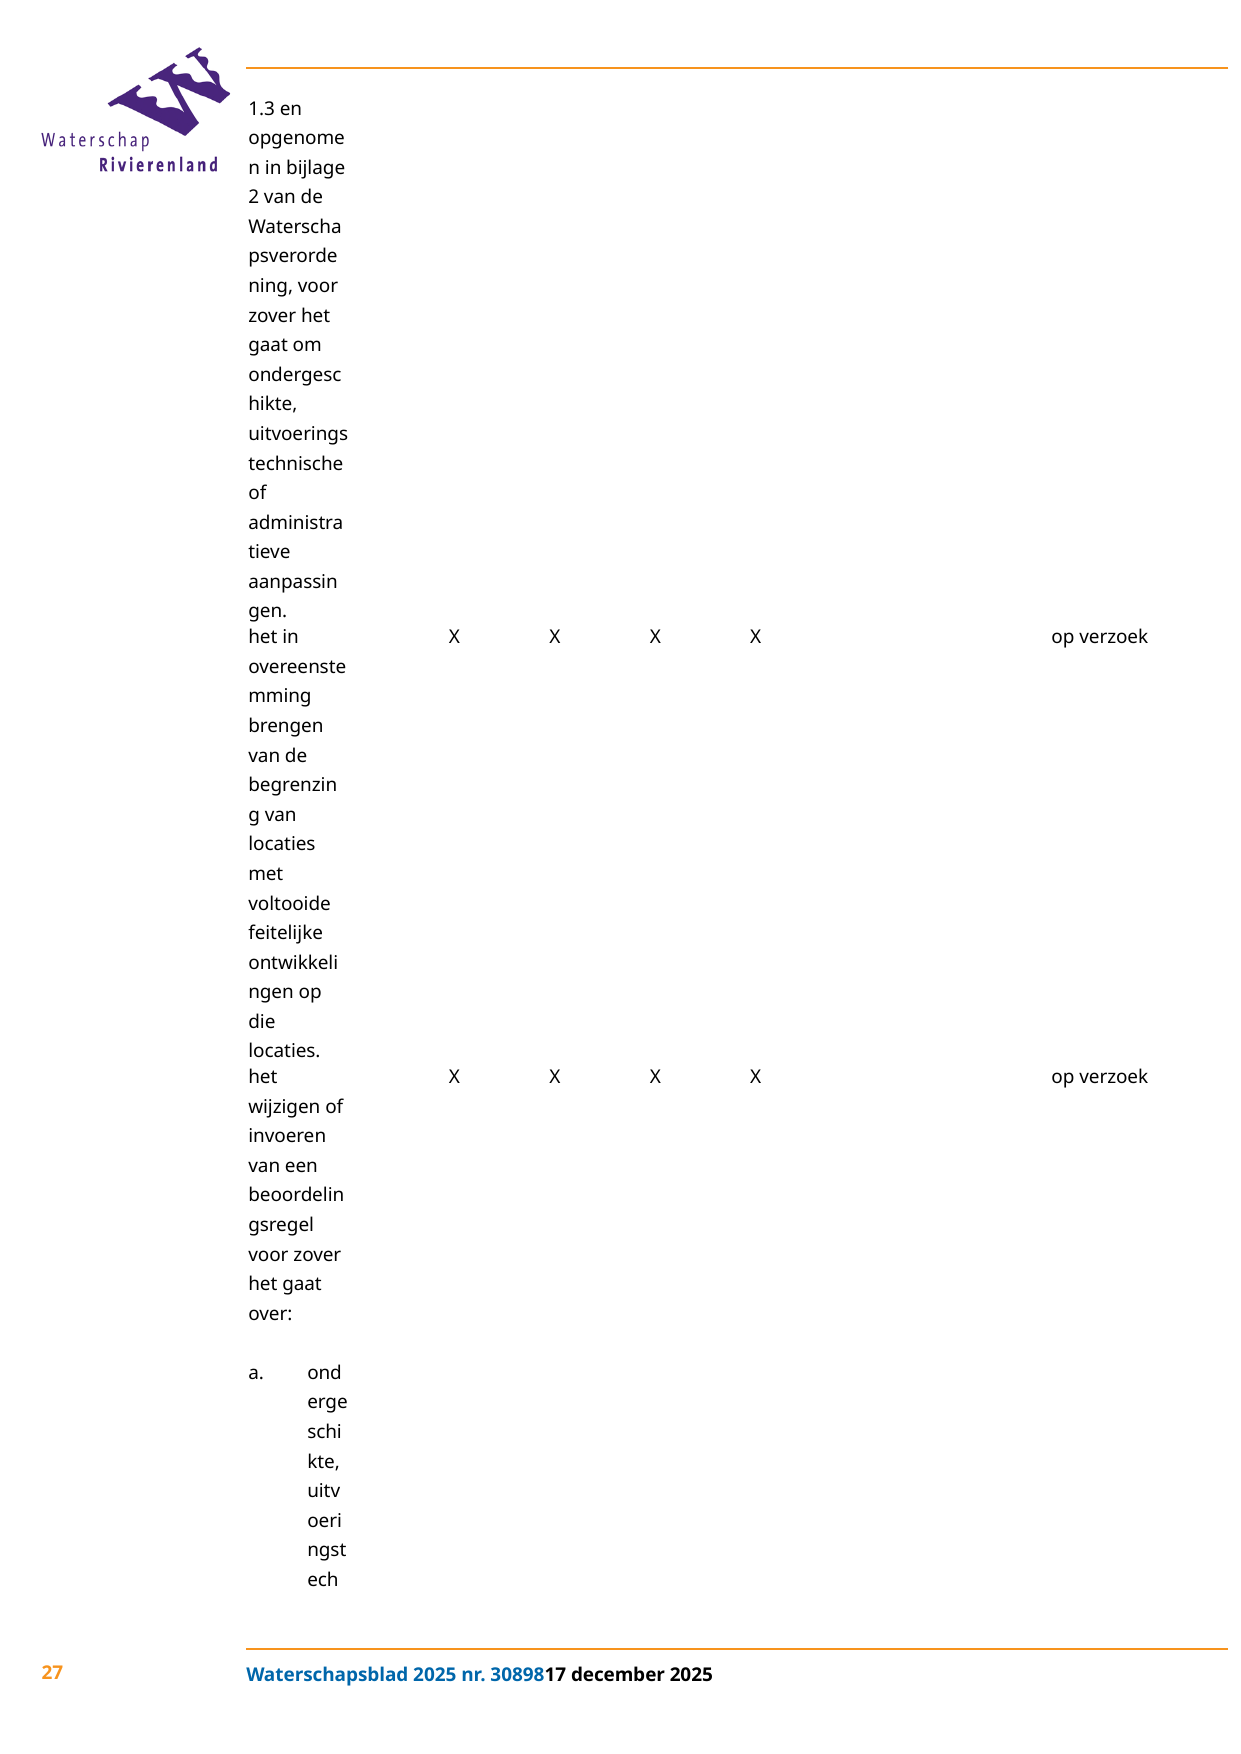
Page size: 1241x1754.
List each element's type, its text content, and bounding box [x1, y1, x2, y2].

table_cell [850, 95, 951, 623]
table_cell [951, 624, 1051, 1063]
table_cell X [750, 1063, 850, 1592]
table_cell [850, 624, 951, 1063]
table_cell op verzoek [1051, 624, 1152, 1063]
table_cell X [650, 1063, 750, 1592]
table_cell X [549, 624, 649, 1063]
table_cell [750, 95, 850, 623]
table_cell [1051, 95, 1152, 623]
table_cell [549, 95, 649, 623]
table_cell [348, 95, 449, 623]
picture [41, 47, 231, 172]
table_cell [348, 1063, 449, 1592]
table_cell X [750, 624, 850, 1063]
table_cell 1.3 en opgenomen in bijlage 2 van de Waterschapsverordening, voor zover het gaat om ondergeschikte, uitvoeringstechnische of administratieve aanpassingen. [248, 95, 348, 623]
table_cell [951, 1063, 1051, 1592]
table_cell het wijzigen of invoeren van een beoordelingsregel voor zover het gaat over: ondergeschikte, uitvoeringstech [248, 1063, 348, 1592]
table_cell [449, 95, 549, 623]
table_cell [951, 95, 1051, 623]
table_cell X [449, 1063, 549, 1592]
table_cell X [650, 624, 750, 1063]
table_cell X [549, 1063, 649, 1592]
table_cell het in overeenstemming brengen van de begrenzing van locaties met voltooide feitelijke ontwikkelingen op die locaties. [248, 624, 348, 1063]
table_cell [348, 624, 449, 1063]
table_cell [850, 1063, 951, 1592]
table_cell X [449, 624, 549, 1063]
table_cell op verzoek [1051, 1063, 1152, 1592]
table_cell [650, 95, 750, 623]
